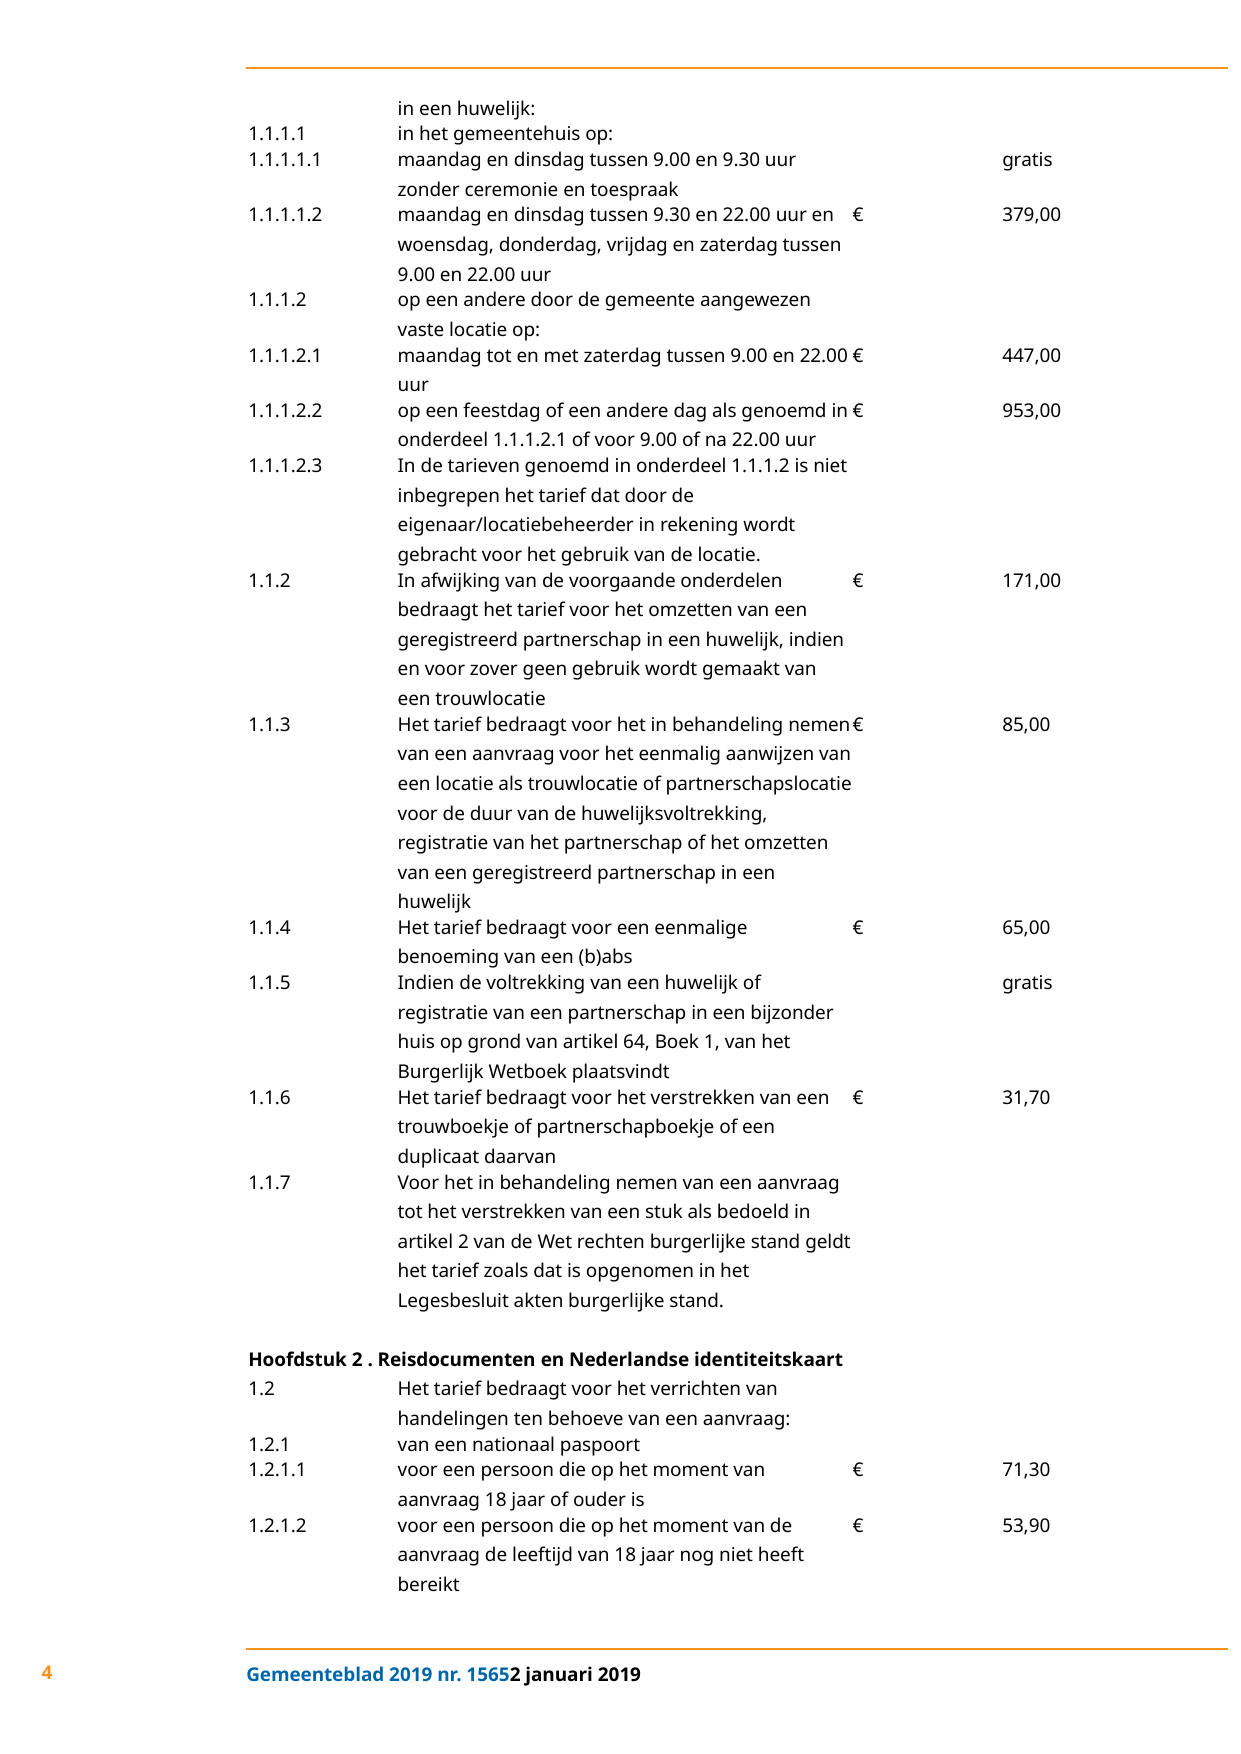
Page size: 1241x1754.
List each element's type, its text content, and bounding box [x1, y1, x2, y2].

table_cell 1.1.1.2.1 [248, 342, 397, 397]
table_cell [1002, 286, 1152, 342]
table_cell 1.2.1.2 [248, 1512, 397, 1597]
table_cell 65,00 [1002, 914, 1152, 969]
table_cell 1.1.7 [248, 1169, 397, 1313]
table_cell 1.1.1.1.2 [248, 202, 397, 286]
table_cell gratis [1002, 970, 1152, 1084]
table_cell [853, 453, 1002, 567]
table_cell € [853, 914, 1002, 969]
table_cell [1002, 453, 1152, 567]
table_cell 53,90 [1002, 1512, 1152, 1597]
table_cell 1.1.1.2.2 [248, 397, 397, 452]
table_cell € [853, 342, 1002, 397]
table_cell € [853, 202, 1002, 286]
table_cell maandag en dinsdag tussen 9.00 en 9.30 uur zonder ceremonie en toespraak [398, 146, 852, 202]
table_cell In de tarieven genoemd in onderdeel 1.1.1.2 is niet inbegrepen het tarief dat door de eigenaar/locatiebeheerder in rekening wordt gebracht voor het gebruik van de locatie. [398, 453, 852, 567]
table_cell 1.2.1 [248, 1431, 397, 1456]
table_cell 1.1.4 [248, 914, 397, 969]
table_cell maandag en dinsdag tussen 9.30 en 22.00 uur en woensdag, donderdag, vrijdag en zaterdag tussen 9.00 en 22.00 uur [398, 202, 852, 286]
table_cell € [853, 1456, 1002, 1512]
table_cell [853, 286, 1002, 342]
table_cell maandag tot en met zaterdag tussen 9.00 en 22.00 uur [398, 342, 852, 397]
table_cell 1.1.1.1 [248, 121, 397, 146]
table_cell 1.1.1.1.1 [248, 146, 397, 202]
table_cell gratis [1002, 146, 1152, 202]
table_cell € [853, 1084, 1002, 1169]
table_header [1002, 95, 1152, 121]
table_header [853, 1375, 1002, 1431]
table_cell [853, 1169, 1002, 1313]
table_cell € [853, 567, 1002, 711]
table_cell [1002, 1169, 1152, 1313]
table_cell voor een persoon die op het moment van de aanvraag de leeftijd van 18 jaar nog niet heeft bereikt [398, 1512, 852, 1597]
table_cell voor een persoon die op het moment van aanvraag 18 jaar of ouder is [398, 1456, 852, 1512]
table_cell In afwijking van de voorgaande onderdelen bedraagt het tarief voor het omzetten van een geregistreerd partnerschap in een huwelijk, indien en voor zover geen gebruik wordt gemaakt van een trouwlocatie [398, 567, 852, 711]
table_cell 1.1.2 [248, 567, 397, 711]
table_cell € [853, 1512, 1002, 1597]
table_cell 171,00 [1002, 567, 1152, 711]
table_cell Voor het in behandeling nemen van een aanvraag tot het verstrekken van een stuk als bedoeld in artikel 2 van de Wet rechten burgerlijke stand geldt het tarief zoals dat is opgenomen in het Legesbesluit akten burgerlijke stand. [398, 1169, 852, 1313]
table_cell Indien de voltrekking van een huwelijk of registratie van een partnerschap in een bijzonder huis op grond van artikel 64, Boek 1, van het Burgerlijk Wetboek plaatsvindt [398, 970, 852, 1084]
table_cell 31,70 [1002, 1084, 1152, 1169]
table_header [248, 95, 397, 121]
table_cell op een feestdag of een andere dag als genoemd in onderdeel 1.1.1.2.1 of voor 9.00 of na 22.00 uur [398, 397, 852, 452]
table_cell € [853, 397, 1002, 452]
picture [41, 47, 231, 172]
table_cell 71,30 [1002, 1456, 1152, 1512]
table_header [1002, 1375, 1152, 1431]
table_cell 1.1.6 [248, 1084, 397, 1169]
table_header [853, 95, 1002, 121]
table_cell in het gemeentehuis op: [398, 121, 852, 146]
table_cell 1.1.3 [248, 711, 397, 914]
table_cell 85,00 [1002, 711, 1152, 914]
table_cell € [853, 711, 1002, 914]
table_header in een huwelijk: [398, 95, 852, 121]
table_cell Het tarief bedraagt voor een eenmalige benoeming van een (b)abs [398, 914, 852, 969]
table_cell 1.2.1.1 [248, 1456, 397, 1512]
table_cell 953,00 [1002, 397, 1152, 452]
table_cell [853, 970, 1002, 1084]
table_cell 1.1.1.2.3 [248, 453, 397, 567]
table_cell 1.1.1.2 [248, 286, 397, 342]
table_cell [853, 121, 1002, 146]
table_cell Het tarief bedraagt voor het in behandeling nemen van een aanvraag voor het eenmalig aanwijzen van een locatie als trouwlocatie of partnerschapslocatie voor de duur van de huwelijksvoltrekking, registratie van het partnerschap of het omzetten van een geregistreerd partnerschap in een huwelijk [398, 711, 852, 914]
table_cell 1.1.5 [248, 970, 397, 1084]
table_cell [853, 1431, 1002, 1456]
table_cell [1002, 1431, 1152, 1456]
table_cell 447,00 [1002, 342, 1152, 397]
table_cell Het tarief bedraagt voor het verstrekken van een trouwboekje of partnerschapboekje of een duplicaat daarvan [398, 1084, 852, 1169]
table_cell van een nationaal paspoort [398, 1431, 852, 1456]
table_cell [853, 146, 1002, 202]
table_cell op een andere door de gemeente aangewezen vaste locatie op: [398, 286, 852, 342]
table_cell 379,00 [1002, 202, 1152, 286]
table_header 1.2 [248, 1375, 397, 1431]
text Hoofdstuk 2 . Reisdocumenten en Nederlandse identiteitskaart [248, 1346, 1152, 1371]
table_header Het tarief bedraagt voor het verrichten van handelingen ten behoeve van een aanvraag: [398, 1375, 852, 1431]
table_cell [1002, 121, 1152, 146]
